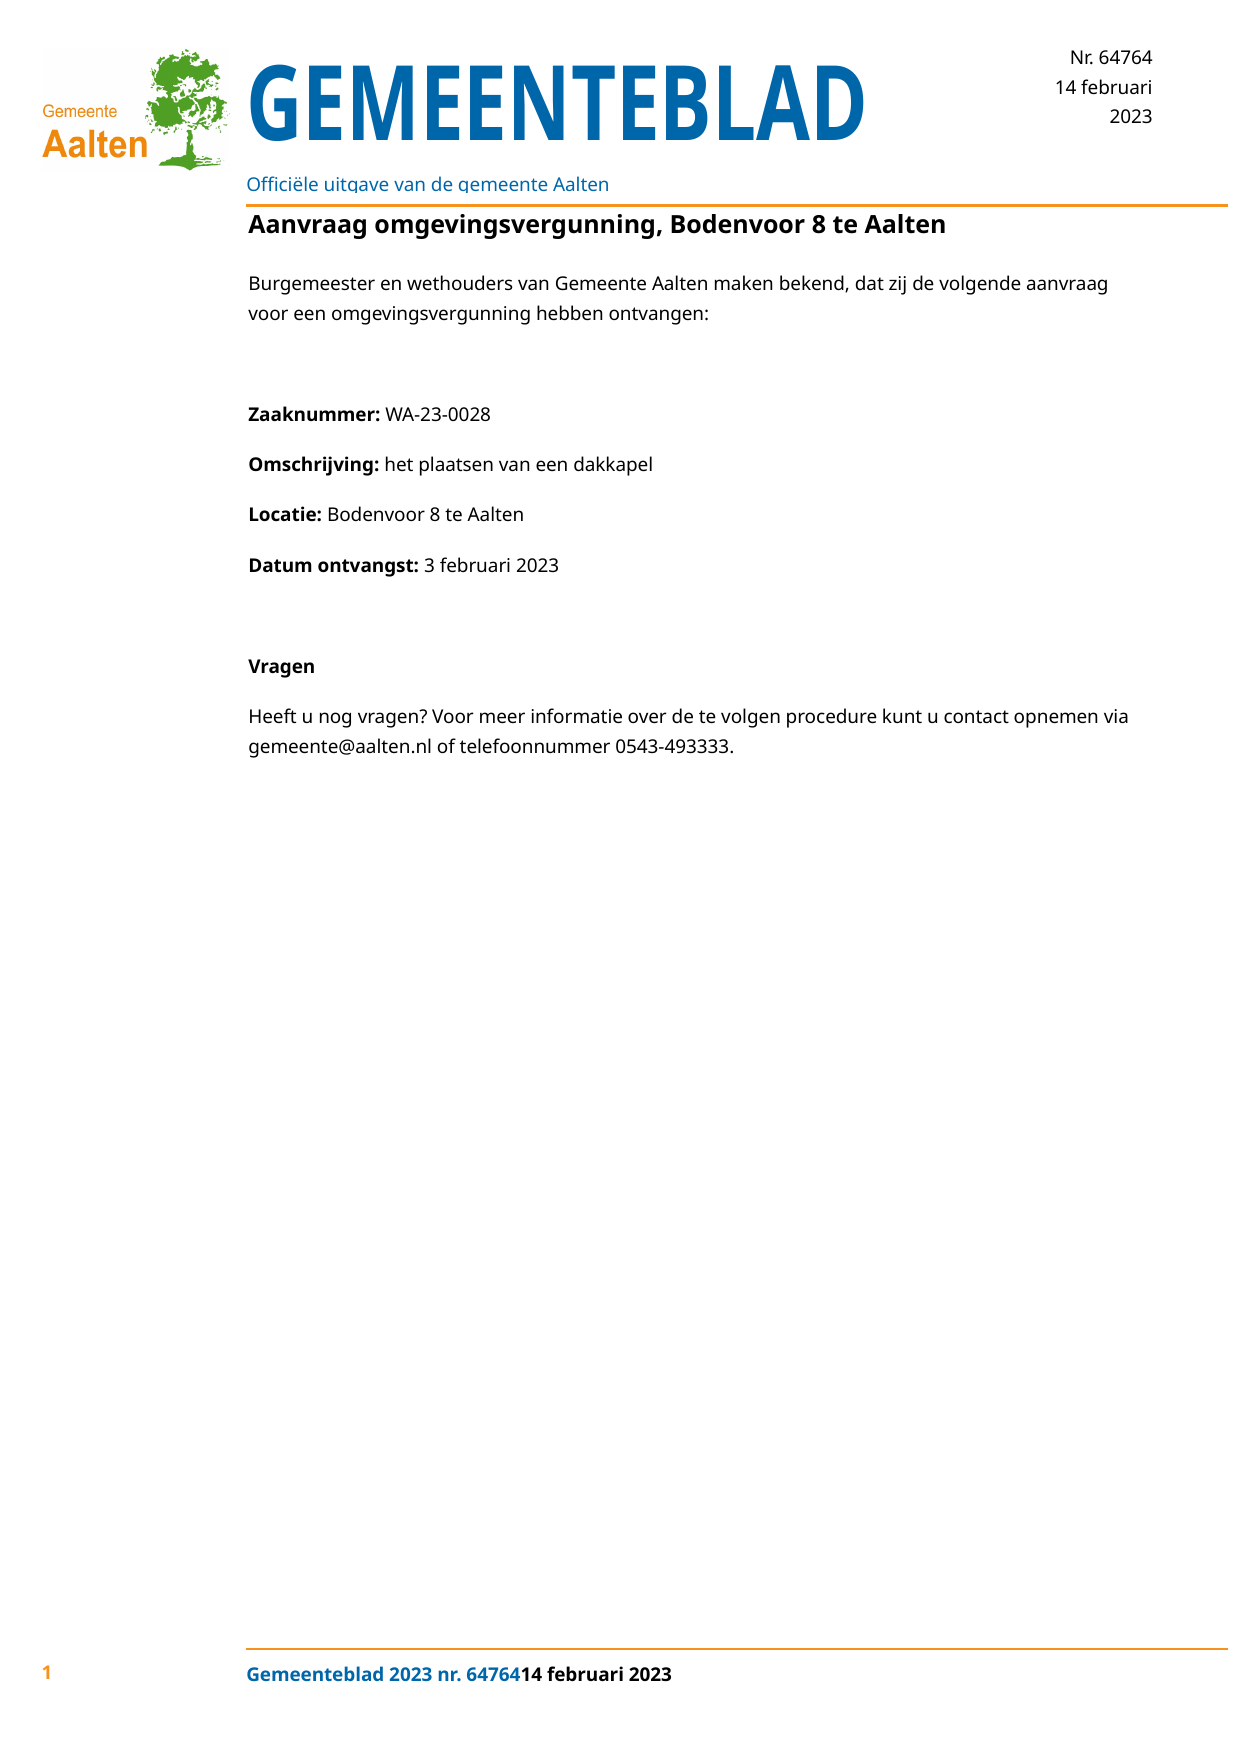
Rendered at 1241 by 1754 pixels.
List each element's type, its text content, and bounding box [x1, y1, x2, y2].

text Aanvraag omgevingsvergunning, Bodenvoor 8 te Aalten [248, 207, 1152, 241]
text Omschrijving: het plaatsen van een dakkapel [248, 451, 1152, 477]
text Vragen [248, 653, 1152, 678]
text Datum ontvangst: 3 februari 2023 [248, 552, 1152, 578]
text Locatie: Bodenvoor 8 te Aalten [248, 502, 1152, 527]
text Heeft u nog vragen? Voor meer informatie over de te volgen procedure kunt u contact opnemen via gemeente@aalten.nl of telefoonnummer 0543-493333. [248, 703, 1152, 758]
text Burgemeester en wethouders van Gemeente Aalten maken bekend, dat zij de volgende aanvraag voor een omgevingsvergunning hebben ontvangen: [248, 270, 1152, 326]
picture [41, 47, 231, 172]
text Zaaknummer: WA-23-0028 [248, 401, 1152, 426]
